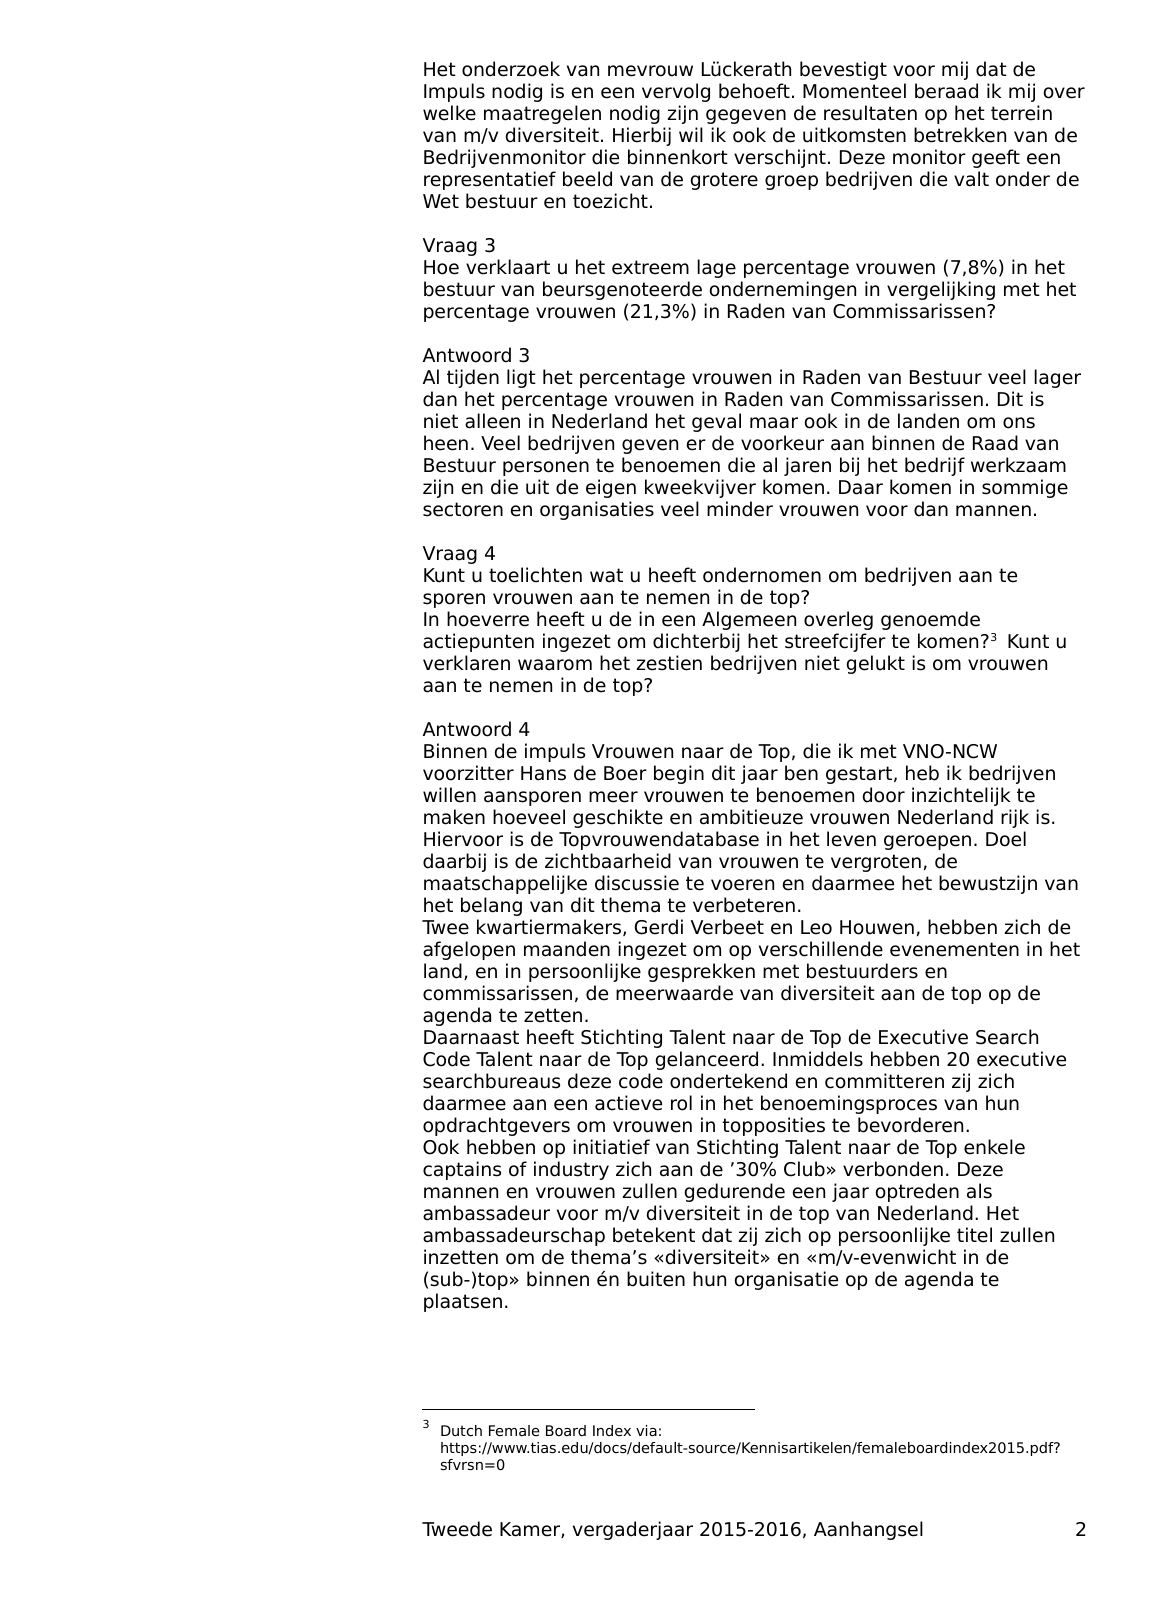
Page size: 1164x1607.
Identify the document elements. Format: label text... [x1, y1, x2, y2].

text Antwoord 3 [422, 345, 1087, 367]
text In hoeverre heeft u de in een Algemeen overleg genoemde actiepunten ingezet om dichterbij het streefcijfer te komen? Kunt u verklaren waarom het zestien bedrijven niet gelukt is om vrouwen aan te nemen in de top? [422, 609, 1087, 697]
text Binnen de impuls Vrouwen naar de Top, die ik met VNO-NCW voorzitter Hans de Boer begin dit jaar ben gestart, heb ik bedrijven willen aansporen meer vrouwen te benoemen door inzichtelijk te maken hoeveel geschikte en ambitieuze vrouwen Nederland rijk is. Hiervoor is de Topvrouwendatabase in het leven geroepen. Doel daarbij is de zichtbaarheid van vrouwen te vergroten, de maatschappelijke discussie te voeren en daarmee het bewustzijn van het belang van dit thema te verbeteren. [422, 741, 1087, 917]
text Daarnaast heeft Stichting Talent naar de Top de Executive Search Code Talent naar de Top gelanceerd. Inmiddels hebben 20 executive searchbureaus deze code ondertekend en committeren zij zich daarmee aan een actieve rol in het benoemingsproces van hun opdrachtgevers om vrouwen in topposities te bevorderen. [422, 1027, 1087, 1137]
text Kunt u toelichten wat u heeft ondernomen om bedrijven aan te sporen vrouwen aan te nemen in de top? [422, 565, 1087, 609]
text Antwoord 4 [422, 719, 1087, 741]
text Hoe verklaart u het extreem lage percentage vrouwen (7,8%) in het bestuur van beursgenoteerde ondernemingen in vergelijking met het percentage vrouwen (21,3%) in Raden van Commissarissen? [422, 257, 1087, 323]
text Vraag 4 [422, 543, 1087, 565]
text Ook hebben op initiatief van Stichting Talent naar de Top enkele captains of industry zich aan de ’30% Club» verbonden. Deze mannen en vrouwen zullen gedurende een jaar optreden als ambassadeur voor m/v diversiteit in de top van Nederland. Het ambassadeurschap betekent dat zij zich op persoonlijke titel zullen inzetten om de thema’s «diversiteit» en «m/v-evenwicht in de (sub-)top» binnen én buiten hun organisatie op de agenda te plaatsen. [422, 1137, 1087, 1313]
text Al tijden ligt het percentage vrouwen in Raden van Bestuur veel lager dan het percentage vrouwen in Raden van Commissarissen. Dit is niet alleen in Nederland het geval maar ook in de landen om ons heen. Veel bedrijven geven er de voorkeur aan binnen de Raad van Bestuur personen te benoemen die al jaren bij het bedrijf werkzaam zijn en die uit de eigen kweekvijver komen. Daar komen in sommige sectoren en organisaties veel minder vrouwen voor dan mannen. [422, 367, 1087, 521]
text Vraag 3 [422, 235, 1087, 257]
text Het onderzoek van mevrouw Lückerath bevestigt voor mij dat de Impuls nodig is en een vervolg behoeft. Momenteel beraad ik mij over welke maatregelen nodig zijn gegeven de resultaten op het terrein van m/v diversiteit. Hierbij wil ik ook de uitkomsten betrekken van de Bedrijvenmonitor die binnenkort verschijnt. Deze monitor geeft een representatief beeld van de grotere groep bedrijven die valt onder de Wet bestuur en toezicht. [422, 59, 1087, 213]
text Twee kwartiermakers, Gerdi Verbeet en Leo Houwen, hebben zich de afgelopen maanden ingezet om op verschillende evenementen in het land, en in persoonlijke gesprekken met bestuurders en commissarissen, de meerwaarde van diversiteit aan de top op de agenda te zetten. [422, 917, 1087, 1027]
text Dutch Female Board Index via: https://www.tias.edu/docs/default-source/Kennisartikelen/femaleboardindex2015.pdf?sfvrsn=0 [422, 1418, 1087, 1474]
